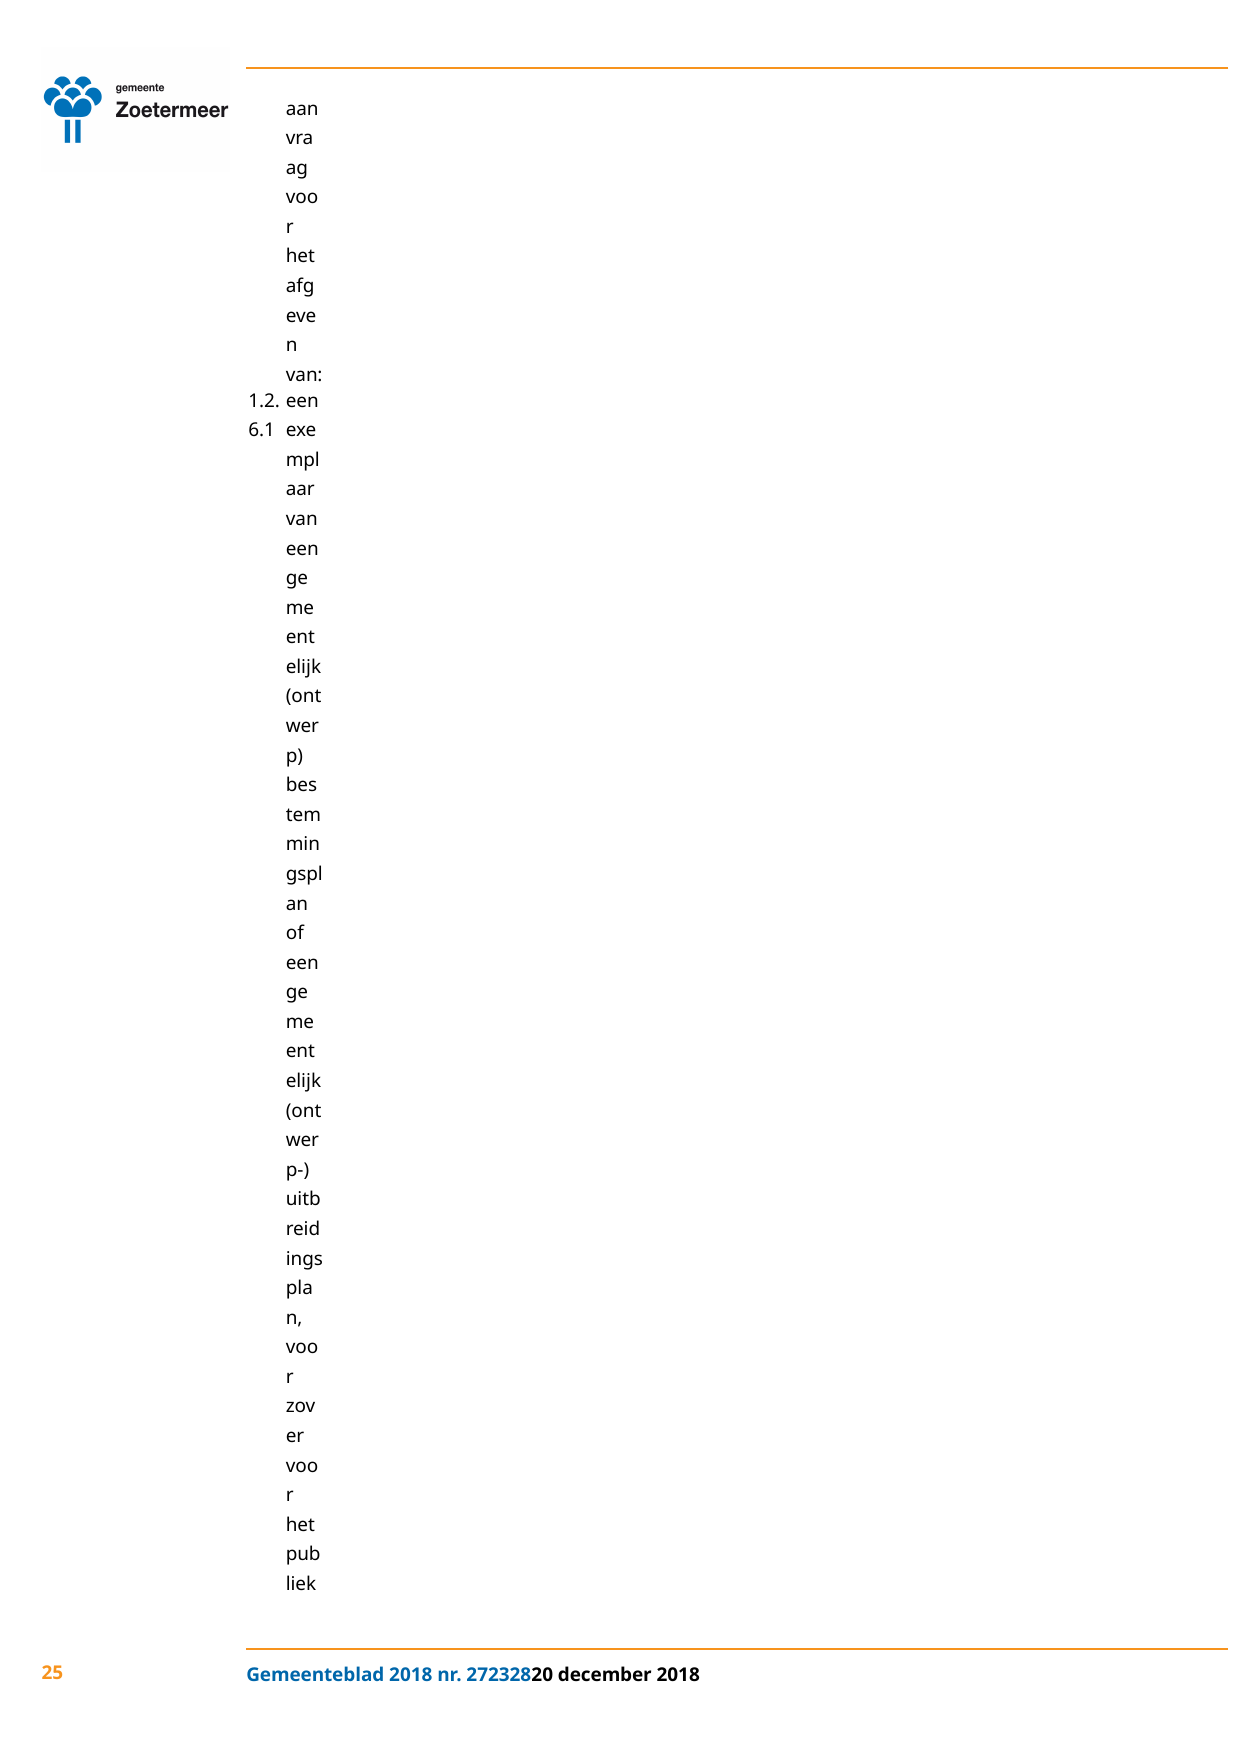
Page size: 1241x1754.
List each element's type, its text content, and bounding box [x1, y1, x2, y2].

table_cell [248, 95, 286, 387]
table_cell 1.2.6.1 [248, 387, 286, 1596]
picture [41, 47, 231, 172]
table_cell [323, 95, 361, 387]
table_cell aanvraag voor het afgeven van: [286, 95, 323, 387]
table_cell [361, 387, 398, 1596]
table_cell [361, 95, 398, 387]
table_cell een exemplaar van een gemeentelijk (ontwerp) bestemmingsplan of een gemeentelijk (ontwerp-) uitbreidingsplan, voor zover voor het publiek [286, 387, 323, 1596]
table_cell [323, 387, 361, 1596]
